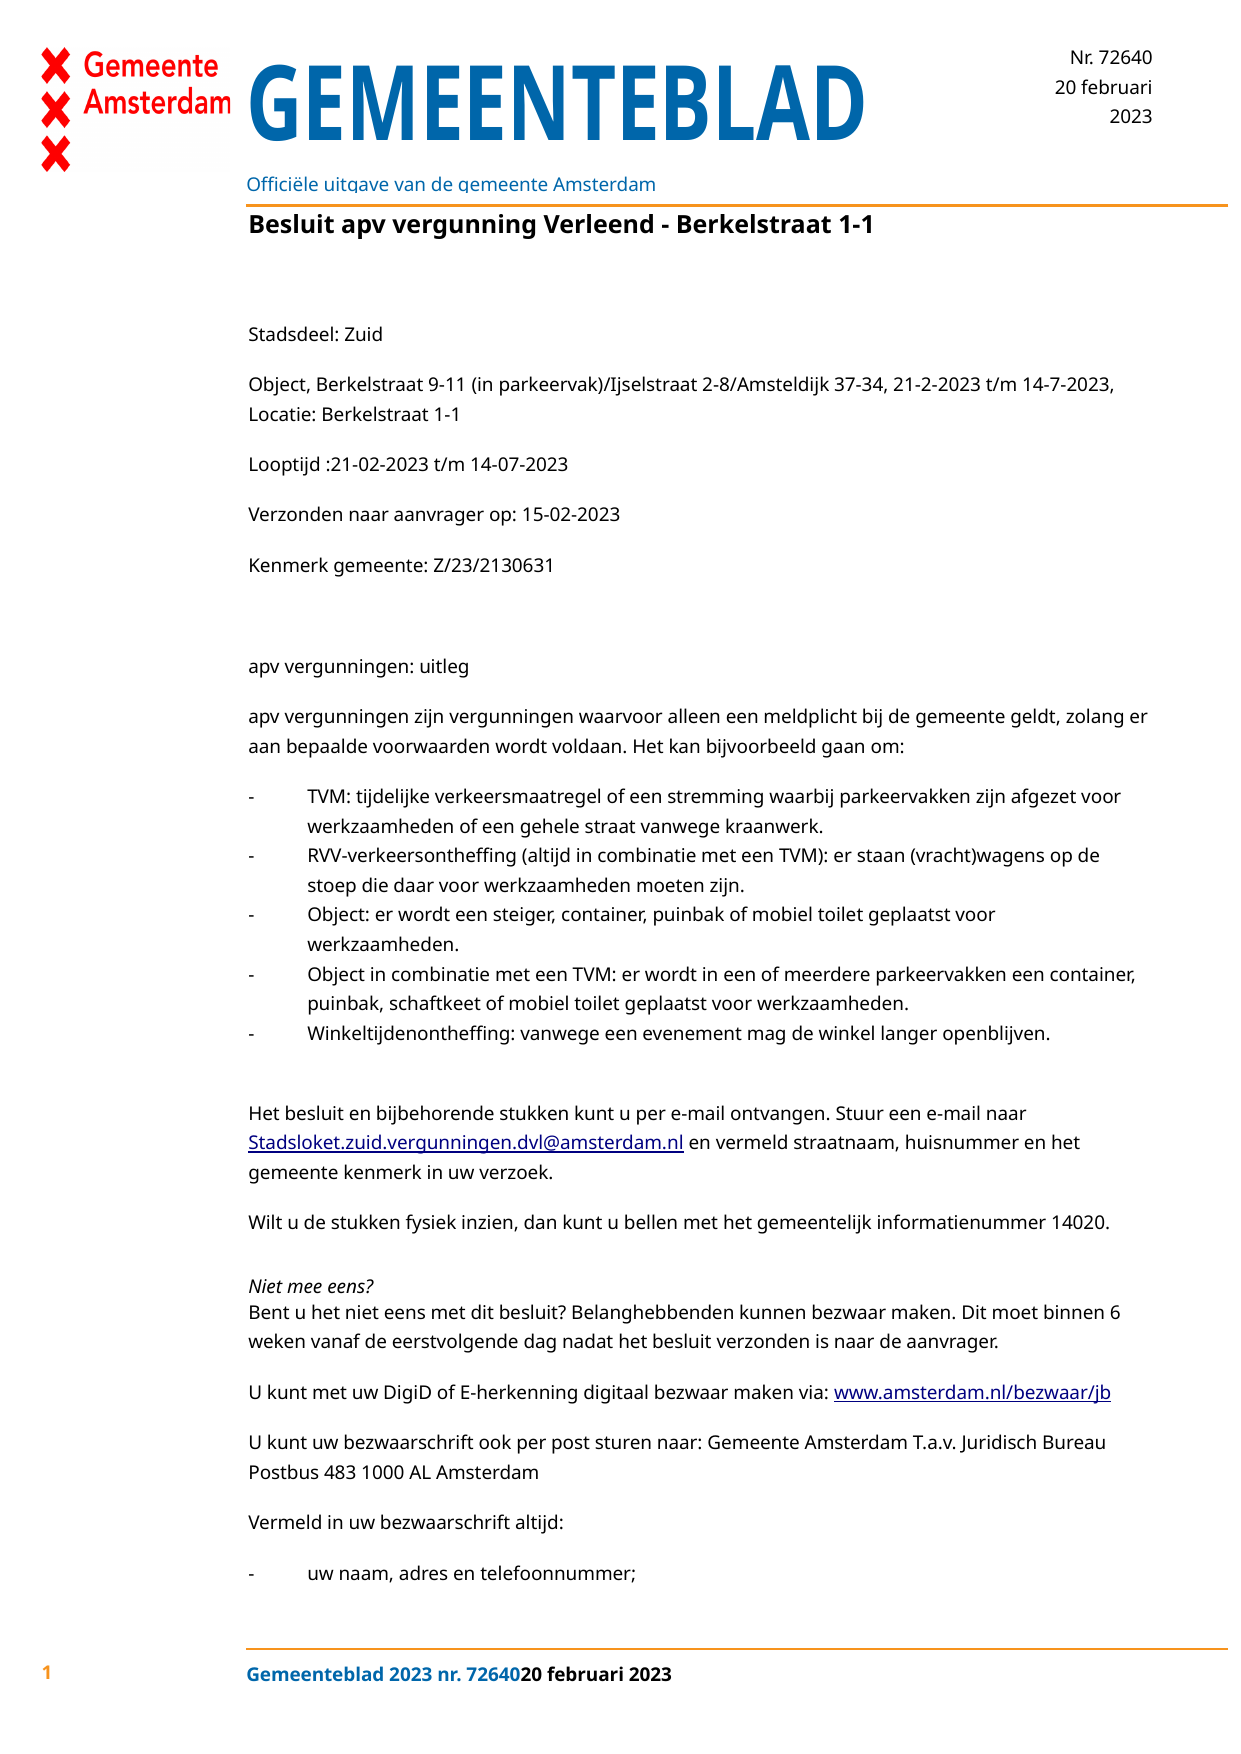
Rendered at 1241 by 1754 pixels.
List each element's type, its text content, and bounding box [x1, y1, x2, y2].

text Kenmerk gemeente: Z/23/2130631 [248, 552, 1152, 578]
text Wilt u de stukken fysiek inzien, dan kunt u bellen met het gemeentelijk informatienummer 14020. [248, 1209, 1152, 1235]
text Het besluit en bijbehorende stukken kunt u per e-mail ontvangen. Stuur een e-mail naar Stadsloket.zuid.vergunningen.dvl@amsterdam.nl en vermeld straatnaam, huisnummer en het gemeente kenmerk in uw verzoek. [248, 1100, 1152, 1185]
list uw naam, adres en telefoonnummer; [248, 1560, 1152, 1586]
text U kunt uw bezwaarschrift ook per post sturen naar: Gemeente Amsterdam T.a.v. Juridisch Bureau Postbus 483 1000 AL Amsterdam [248, 1429, 1152, 1485]
list Winkeltijdenontheffing: vanwege een evenement mag de winkel langer openblijven. [248, 1020, 1152, 1046]
text Object, Berkelstraat 9-11 (in parkeervak)/Ijselstraat 2-8/Amsteldijk 37-34, 21-2-2023 t/m 14-7-2023, Locatie: Berkelstraat 1-1 [248, 371, 1152, 426]
text apv vergunningen zijn vergunningen waarvoor alleen een meldplicht bij de gemeente geldt, zolang er aan bepaalde voorwaarden wordt voldaan. Het kan bijvoorbeeld gaan om: [248, 703, 1152, 758]
list Object: er wordt een steiger, container, puinbak of mobiel toilet geplaatst voor werkzaamheden. [248, 902, 1152, 957]
text Verzonden naar aanvrager op: 15-02-2023 [248, 502, 1152, 527]
text Niet mee eens? [248, 1273, 1152, 1299]
picture [41, 47, 231, 172]
text Stadsdeel: Zuid [248, 321, 1152, 346]
list Object in combinatie met een TVM: er wordt in een of meerdere parkeervakken een container, puinbak, schaftkeet of mobiel toilet geplaatst voor werkzaamheden. [248, 961, 1152, 1016]
list RVV-verkeersontheffing (altijd in combinatie met een TVM): er staan (vracht)wagens op de stoep die daar voor werkzaamheden moeten zijn. [248, 842, 1152, 898]
text Besluit apv vergunning Verleend - Berkelstraat 1-1 [248, 207, 1152, 241]
text Bent u het niet eens met dit besluit? Belanghebbenden kunnen bezwaar maken. Dit moet binnen 6 weken vanaf de eerstvolgende dag nadat het besluit verzonden is naar de aanvrager. [248, 1299, 1152, 1354]
list TVM: tijdelijke verkeersmaatregel of een stremming waarbij parkeervakken zijn afgezet voor werkzaamheden of een gehele straat vanwege kraanwerk. [248, 783, 1152, 838]
text Looptijd :21-02-2023 t/m 14-07-2023 [248, 451, 1152, 477]
text apv vergunningen: uitleg [248, 653, 1152, 678]
text Vermeld in uw bezwaarschrift altijd: [248, 1509, 1152, 1535]
text U kunt met uw DigiD of E-herkenning digitaal bezwaar maken via: www.amsterdam.nl/bezwaar/jb [248, 1379, 1152, 1405]
